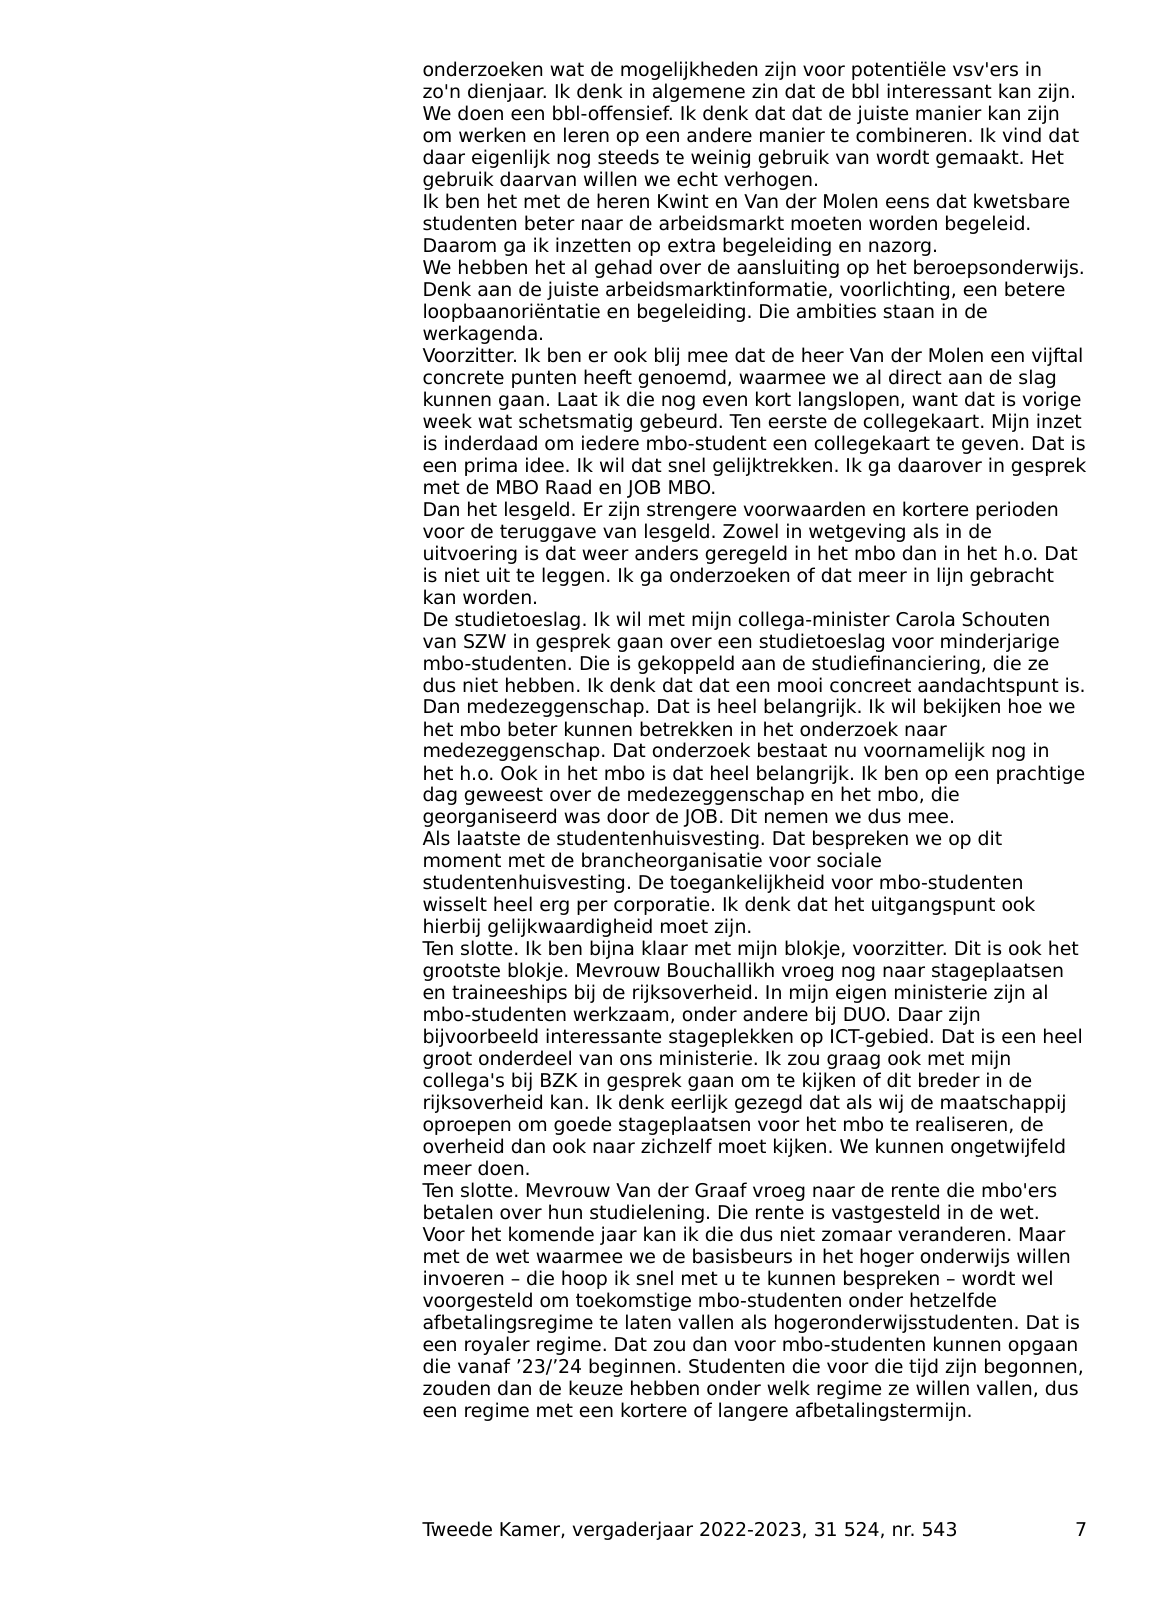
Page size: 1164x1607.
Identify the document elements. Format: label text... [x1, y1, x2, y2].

text Ten slotte. Ik ben bijna klaar met mijn blokje, voorzitter. Dit is ook het grootste blokje. Mevrouw Bouchallikh vroeg nog naar stageplaatsen en traineeships bij de rijksoverheid. In mijn eigen ministerie zijn al mbo-studenten werkzaam, onder andere bij DUO. Daar zijn bijvoorbeeld interessante stageplekken op ICT-gebied. Dat is een heel groot onderdeel van ons ministerie. Ik zou graag ook met mijn collega's bij BZK in gesprek gaan om te kijken of dit breder in de rijksoverheid kan. Ik denk eerlijk gezegd dat als wij de maatschappij oproepen om goede stageplaatsen voor het mbo te realiseren, de overheid dan ook naar zichzelf moet kijken. We kunnen ongetwijfeld meer doen. [422, 938, 1087, 1180]
text We hebben het al gehad over de aansluiting op het beroepsonderwijs. Denk aan de juiste arbeidsmarktinformatie, voorlichting, een betere loopbaanoriëntatie en begeleiding. Die ambities staan in de werkagenda. [422, 257, 1087, 345]
text Voorzitter. Ik ben er ook blij mee dat de heer Van der Molen een vijftal concrete punten heeft genoemd, waarmee we al direct aan de slag kunnen gaan. Laat ik die nog even kort langslopen, want dat is vorige week wat schetsmatig gebeurd. Ten eerste de collegekaart. Mijn inzet is inderdaad om iedere mbo-student een collegekaart te geven. Dat is een prima idee. Ik wil dat snel gelijktrekken. Ik ga daarover in gesprek met de MBO Raad en JOB MBO. [422, 345, 1087, 499]
text onderzoeken wat de mogelijkheden zijn voor potentiële vsv'ers in zo'n dienjaar. Ik denk in algemene zin dat de bbl interessant kan zijn. We doen een bbl-offensief. Ik denk dat dat de juiste manier kan zijn om werken en leren op een andere manier te combineren. Ik vind dat daar eigenlijk nog steeds te weinig gebruik van wordt gemaakt. Het gebruik daarvan willen we echt verhogen. [422, 59, 1087, 191]
text Dan medezeggenschap. Dat is heel belangrijk. Ik wil bekijken hoe we het mbo beter kunnen betrekken in het onderzoek naar medezeggenschap. Dat onderzoek bestaat nu voornamelijk nog in het h.o. Ook in het mbo is dat heel belangrijk. Ik ben op een prachtige dag geweest over de medezeggenschap en het mbo, die georganiseerd was door de JOB. Dit nemen we dus mee. [422, 696, 1087, 828]
text Ten slotte. Mevrouw Van der Graaf vroeg naar de rente die mbo'ers betalen over hun studielening. Die rente is vastgesteld in de wet. Voor het komende jaar kan ik die dus niet zomaar veranderen. Maar met de wet waarmee we de basisbeurs in het hoger onderwijs willen invoeren – die hoop ik snel met u te kunnen bespreken – wordt wel voorgesteld om toekomstige mbo-studenten onder hetzelfde afbetalingsregime te laten vallen als hogeronderwijsstudenten. Dat is een royaler regime. Dat zou dan voor mbo-studenten kunnen opgaan die vanaf ’23/’24 beginnen. Studenten die voor die tijd zijn begonnen, zouden dan de keuze hebben onder welk regime ze willen vallen, dus een regime met een kortere of langere afbetalingstermijn. [422, 1180, 1087, 1422]
text Dan het lesgeld. Er zijn strengere voorwaarden en kortere perioden voor de teruggave van lesgeld. Zowel in wetgeving als in de uitvoering is dat weer anders geregeld in het mbo dan in het h.o. Dat is niet uit te leggen. Ik ga onderzoeken of dat meer in lijn gebracht kan worden. [422, 499, 1087, 608]
text Ik ben het met de heren Kwint en Van der Molen eens dat kwetsbare studenten beter naar de arbeidsmarkt moeten worden begeleid. Daarom ga ik inzetten op extra begeleiding en nazorg. [422, 191, 1087, 257]
text Als laatste de studentenhuisvesting. Dat bespreken we op dit moment met de brancheorganisatie voor sociale studentenhuisvesting. De toegankelijkheid voor mbo-studenten wisselt heel erg per corporatie. Ik denk dat het uitgangspunt ook hierbij gelijkwaardigheid moet zijn. [422, 828, 1087, 938]
text De studietoeslag. Ik wil met mijn collega-minister Carola Schouten van SZW in gesprek gaan over een studietoeslag voor minderjarige mbo-studenten. Die is gekoppeld aan de studiefinanciering, die ze dus niet hebben. Ik denk dat dat een mooi concreet aandachtspunt is. [422, 608, 1087, 696]
